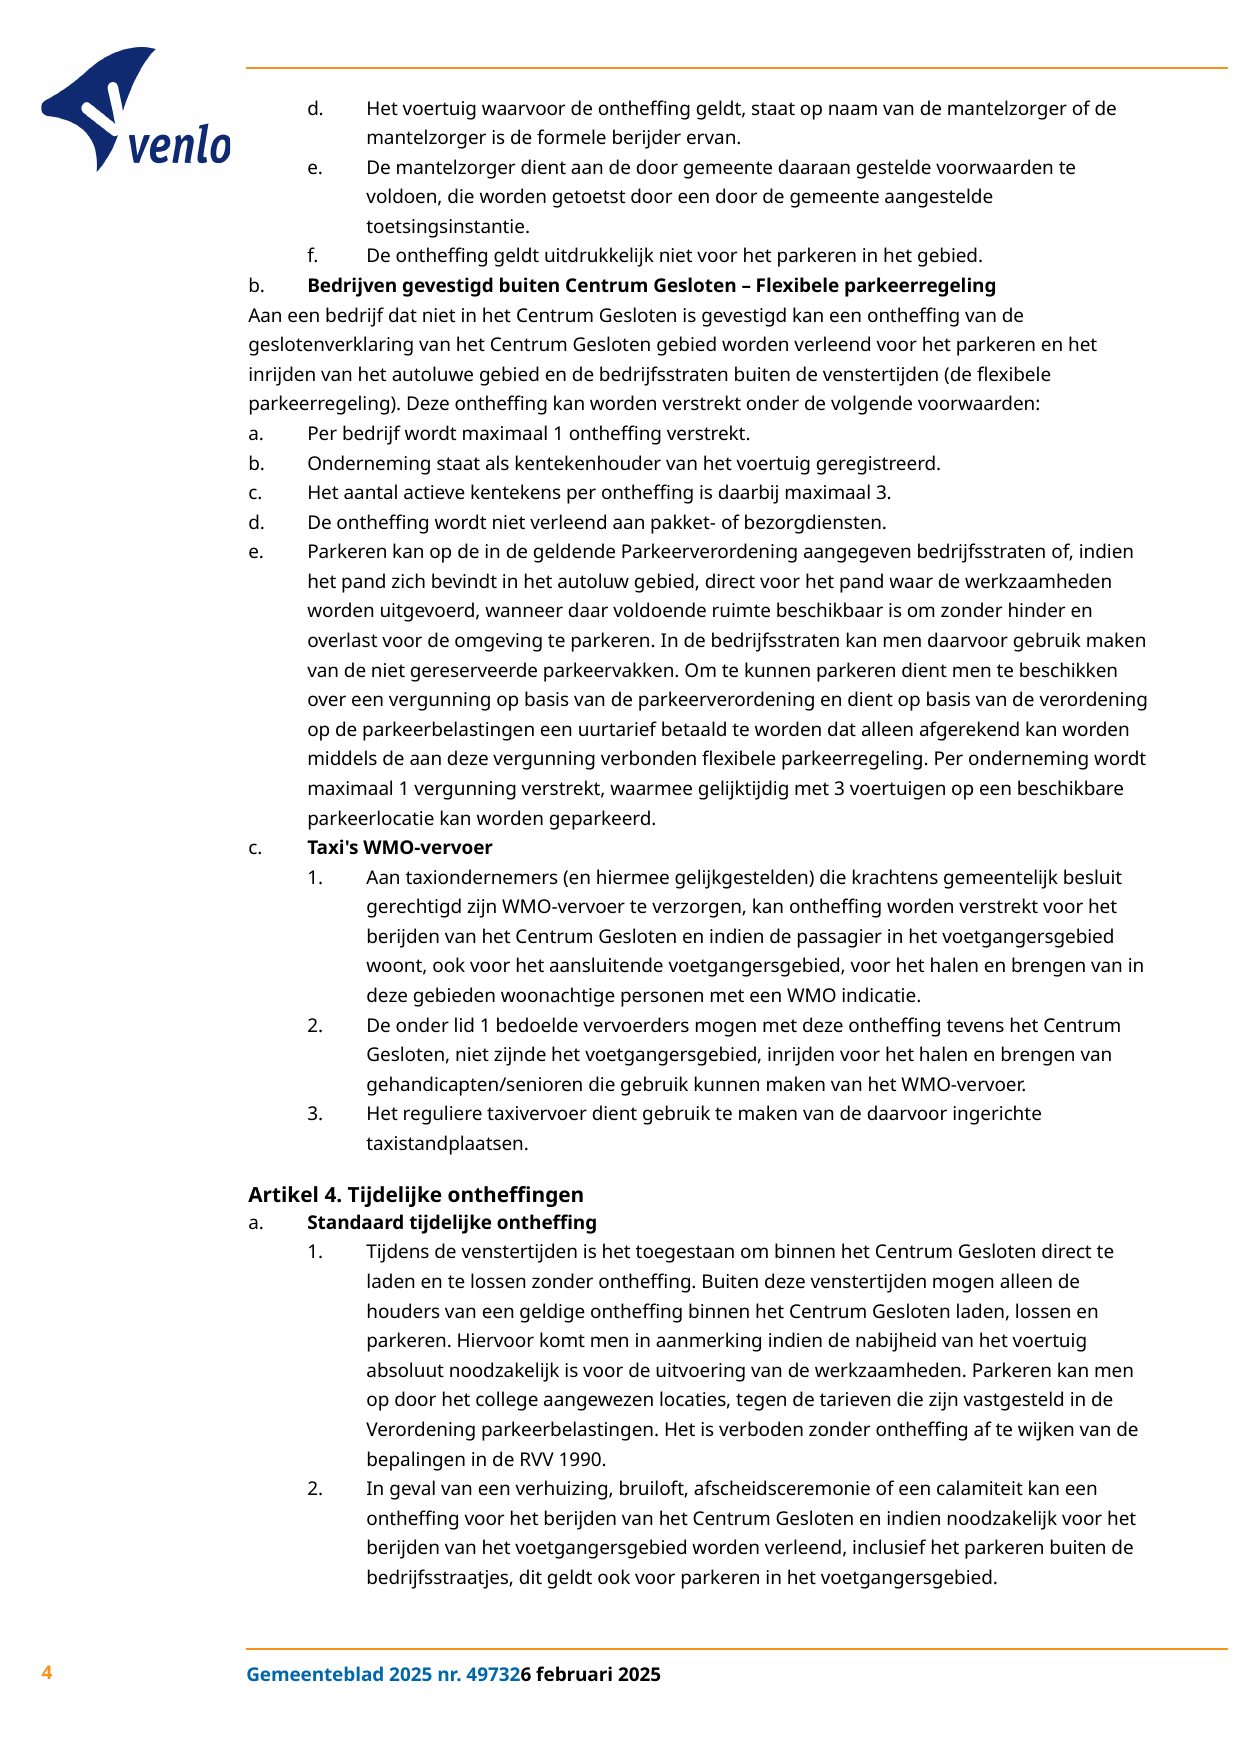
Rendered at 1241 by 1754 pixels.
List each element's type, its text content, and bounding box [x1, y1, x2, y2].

list Taxi's WMO-vervoer [248, 834, 1152, 860]
list In geval van een verhuizing, bruiloft, afscheidsceremonie of een calamiteit kan een ontheffing voor het berijden van het Centrum Gesloten en indien noodzakelijk voor het berijden van het voetgangersgebied worden verleend, inclusief het parkeren buiten de bedrijfsstraatjes, dit geldt ook voor parkeren in het voetgangersgebied. [307, 1475, 1152, 1590]
list Aan taxiondernemers (en hiermee gelijkgestelden) die krachtens gemeentelijk besluit gerechtigd zijn WMO-vervoer te verzorgen, kan ontheffing worden verstrekt voor het berijden van het Centrum Gesloten en indien de passagier in het voetgangersgebied woont, ook voor het aansluitende voetgangersgebied, voor het halen en brengen van in deze gebieden woonachtige personen met een WMO indicatie. [307, 864, 1152, 1008]
list De onder lid 1 bedoelde vervoerders mogen met deze ontheffing tevens het Centrum Gesloten, niet zijnde het voetgangersgebied, inrijden voor het halen en brengen van gehandicapten/senioren die gebruik kunnen maken van het WMO-vervoer. [307, 1012, 1152, 1097]
list Parkeren kan op de in de geldende Parkeerverordening aangegeven bedrijfsstraten of, indien het pand zich bevindt in het autoluw gebied, direct voor het pand waar de werkzaamheden worden uitgevoerd, wanneer daar voldoende ruimte beschikbaar is om zonder hinder en overlast voor de omgeving te parkeren. In de bedrijfsstraten kan men daarvoor gebruik maken van de niet gereserveerde parkeervakken. Om te kunnen parkeren dient men te beschikken over een vergunning op basis van de parkeerverordening en dient op basis van de verordening op de parkeerbelastingen een uurtarief betaald te worden dat alleen afgerekend kan worden middels de aan deze vergunning verbonden flexibele parkeerregeling. Per onderneming wordt maximaal 1 vergunning verstrekt, waarmee gelijktijdig met 3 voertuigen op een beschikbare parkeerlocatie kan worden geparkeerd. [248, 538, 1152, 831]
list De mantelzorger dient aan de door gemeente daaraan gestelde voorwaarden te voldoen, die worden getoetst door een door de gemeente aangestelde toetsingsinstantie. [307, 154, 1152, 239]
list Tijdens de venstertijden is het toegestaan om binnen het Centrum Gesloten direct te laden en te lossen zonder ontheffing. Buiten deze venstertijden mogen alleen de houders van een geldige ontheffing binnen het Centrum Gesloten laden, lossen en parkeren. Hiervoor komt men in aanmerking indien de nabijheid van het voertuig absoluut noodzakelijk is voor de uitvoering van de werkzaamheden. Parkeren kan men op door het college aangewezen locaties, tegen de tarieven die zijn vastgesteld in de Verordening parkeerbelastingen. Het is verboden zonder ontheffing af te wijken van de bepalingen in de RVV 1990. [307, 1239, 1152, 1471]
list Het voertuig waarvoor de ontheffing geldt, staat op naam van de mantelzorger of de mantelzorger is de formele berijder ervan. [307, 95, 1152, 150]
list De ontheffing wordt niet verleend aan pakket- of bezorgdiensten. [248, 509, 1152, 535]
list Onderneming staat als kentekenhouder van het voertuig geregistreerd. [248, 450, 1152, 476]
list Het reguliere taxivervoer dient gebruik te maken van de daarvoor ingerichte taxistandplaatsen. [307, 1101, 1152, 1156]
list Standaard tijdelijke ontheffing [248, 1209, 1152, 1235]
list Bedrijven gevestigd buiten Centrum Gesloten – Flexibele parkeerregeling [248, 272, 1152, 298]
text Aan een bedrijf dat niet in het Centrum Gesloten is gevestigd kan een ontheffing van de geslotenverklaring van het Centrum Gesloten gebied worden verleend voor het parkeren en het inrijden van het autoluwe gebied en de bedrijfsstraten buiten de venstertijden (de flexibele parkeerregeling). Deze ontheffing kan worden verstrekt onder de volgende voorwaarden: [248, 302, 1152, 416]
list Per bedrijf wordt maximaal 1 ontheffing verstrekt. [248, 420, 1152, 446]
picture [41, 47, 231, 172]
list Het aantal actieve kentekens per ontheffing is daarbij maximaal 3. [248, 479, 1152, 505]
text Artikel 4. Tijdelijke ontheffingen [248, 1181, 1152, 1209]
list De ontheffing geldt uitdrukkelijk niet voor het parkeren in het gebied. [307, 243, 1152, 268]
